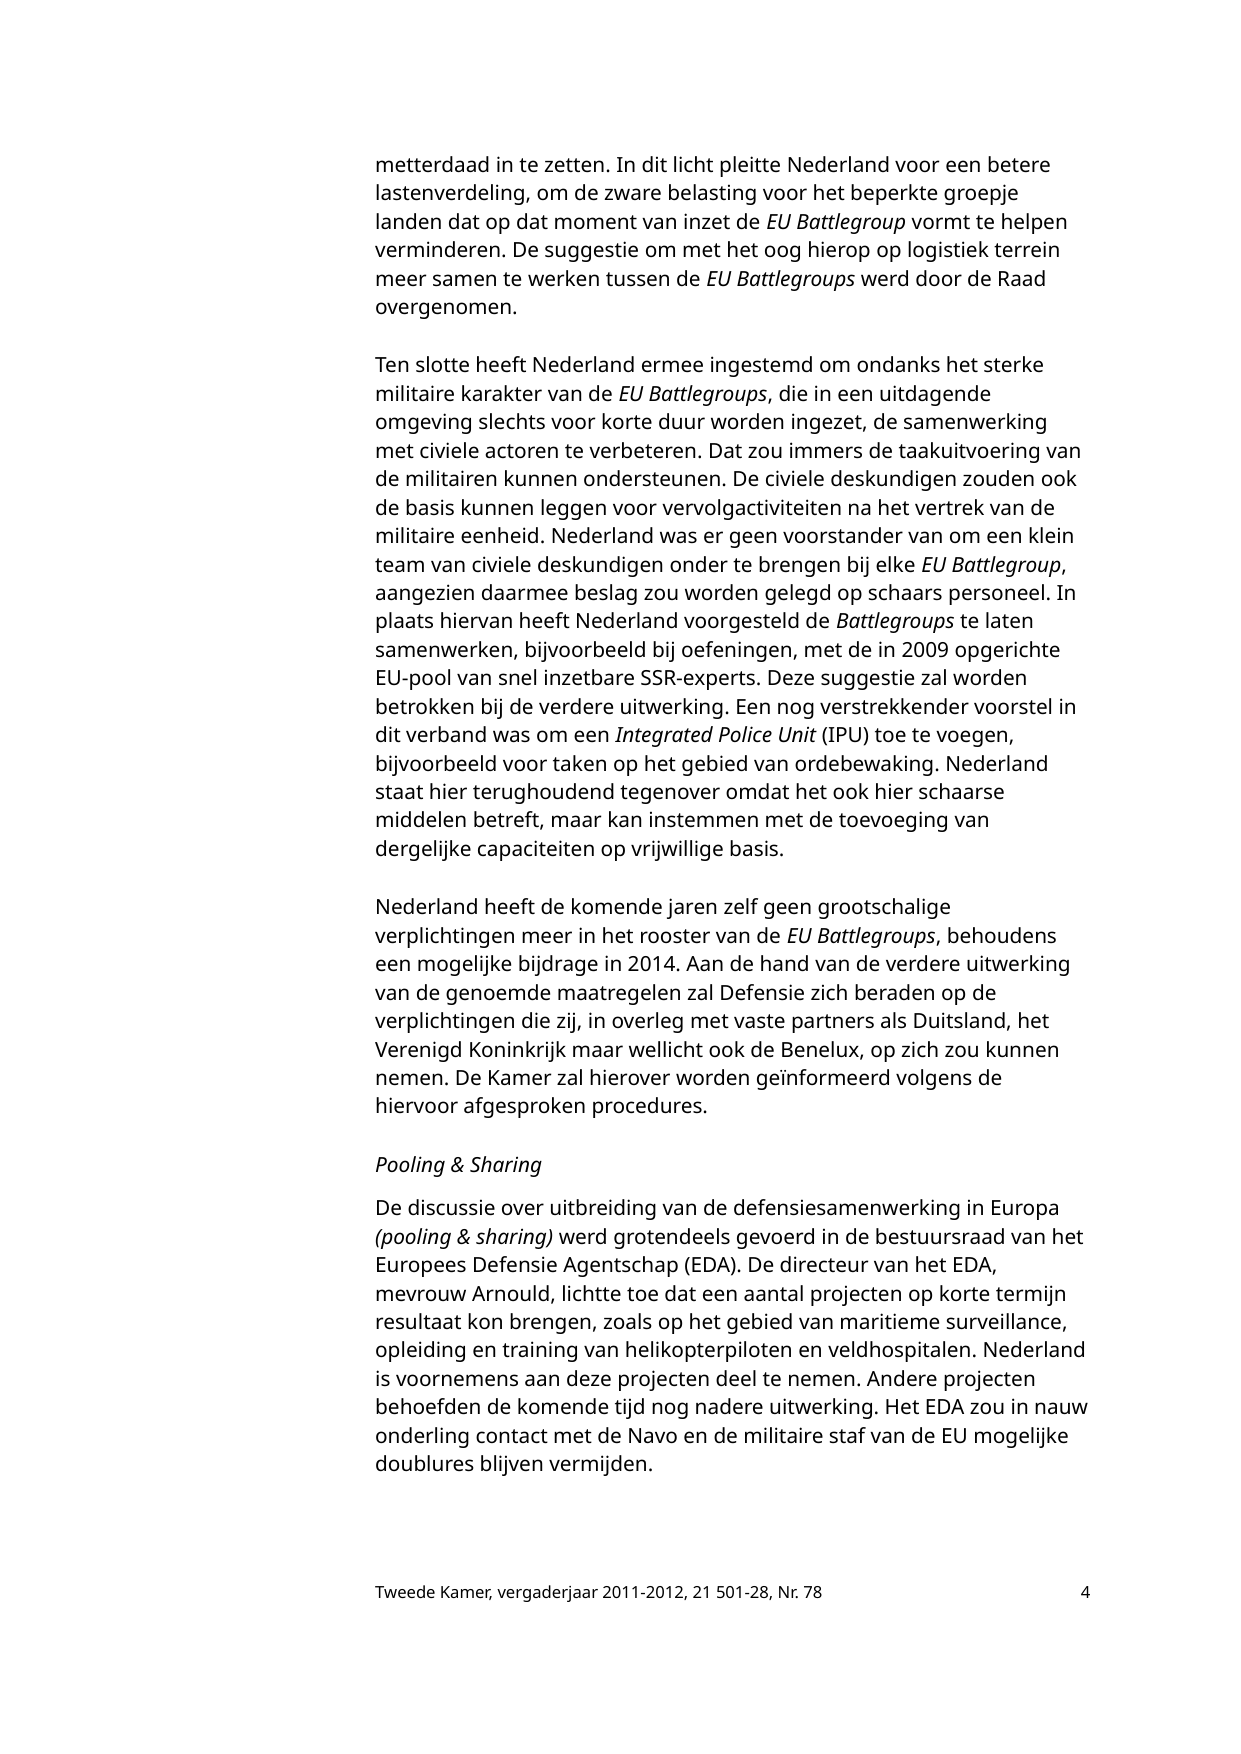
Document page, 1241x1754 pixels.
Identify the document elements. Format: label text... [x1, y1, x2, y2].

text Nederland heeft de komende jaren zelf geen grootschalige verplichtingen meer in het rooster van de EU Battlegroups, behoudens een mogelijke bijdrage in 2014. Aan de hand van de verdere uitwerking van de genoemde maatregelen zal Defensie zich beraden op de verplichtingen die zij, in overleg met vaste partners als Duitsland, het Verenigd Koninkrijk maar wellicht ook de Benelux, op zich zou kunnen nemen. De Kamer zal hierover worden geïnformeerd volgens de hiervoor afgesproken procedures. [375, 892, 1090, 1120]
text De discussie over uitbreiding van de defensiesamenwerking in Europa (pooling & sharing) werd grotendeels gevoerd in de bestuursraad van het Europees Defensie Agentschap (EDA). De directeur van het EDA, mevrouw Arnould, lichtte toe dat een aantal projecten op korte termijn resultaat kon brengen, zoals op het gebied van maritieme surveillance, opleiding en training van helikopterpiloten en veldhospitalen. Nederland is voornemens aan deze projecten deel te nemen. Andere projecten behoefden de komende tijd nog nadere uitwerking. Het EDA zou in nauw onderling contact met de Navo en de militaire staf van de EU mogelijke doublures blijven vermijden. [375, 1193, 1090, 1478]
text Pooling & Sharing [375, 1150, 1090, 1178]
text Ten slotte heeft Nederland ermee ingestemd om ondanks het sterke militaire karakter van de EU Battlegroups, die in een uitdagende omgeving slechts voor korte duur worden ingezet, de samenwerking met civiele actoren te verbeteren. Dat zou immers de taakuitvoering van de militairen kunnen ondersteunen. De civiele deskundigen zouden ook de basis kunnen leggen voor vervolgactiviteiten na het vertrek van de militaire eenheid. Nederland was er geen voorstander van om een klein team van civiele deskundigen onder te brengen bij elke EU Battlegroup, aangezien daarmee beslag zou worden gelegd op schaars personeel. In plaats hiervan heeft Nederland voorgesteld de Battlegroups te laten samenwerken, bijvoorbeeld bij oefeningen, met de in 2009 opgerichte EU-pool van snel inzetbare SSR-experts. Deze suggestie zal worden betrokken bij de verdere uitwerking. Een nog verstrekkender voorstel in dit verband was om een Integrated Police Unit (IPU) toe te voegen, bijvoorbeeld voor taken op het gebied van ordebewaking. Nederland staat hier terughoudend tegenover omdat het ook hier schaarse middelen betreft, maar kan instemmen met de toevoeging van dergelijke capaciteiten op vrijwillige basis. [375, 351, 1090, 862]
text metterdaad in te zetten. In dit licht pleitte Nederland voor een betere lastenverdeling, om de zware belasting voor het beperkte groepje landen dat op dat moment van inzet de EU Battlegroup vormt te helpen verminderen. De suggestie om met het oog hierop op logistiek terrein meer samen te werken tussen de EU Battlegroups werd door de Raad overgenomen. [375, 150, 1090, 321]
